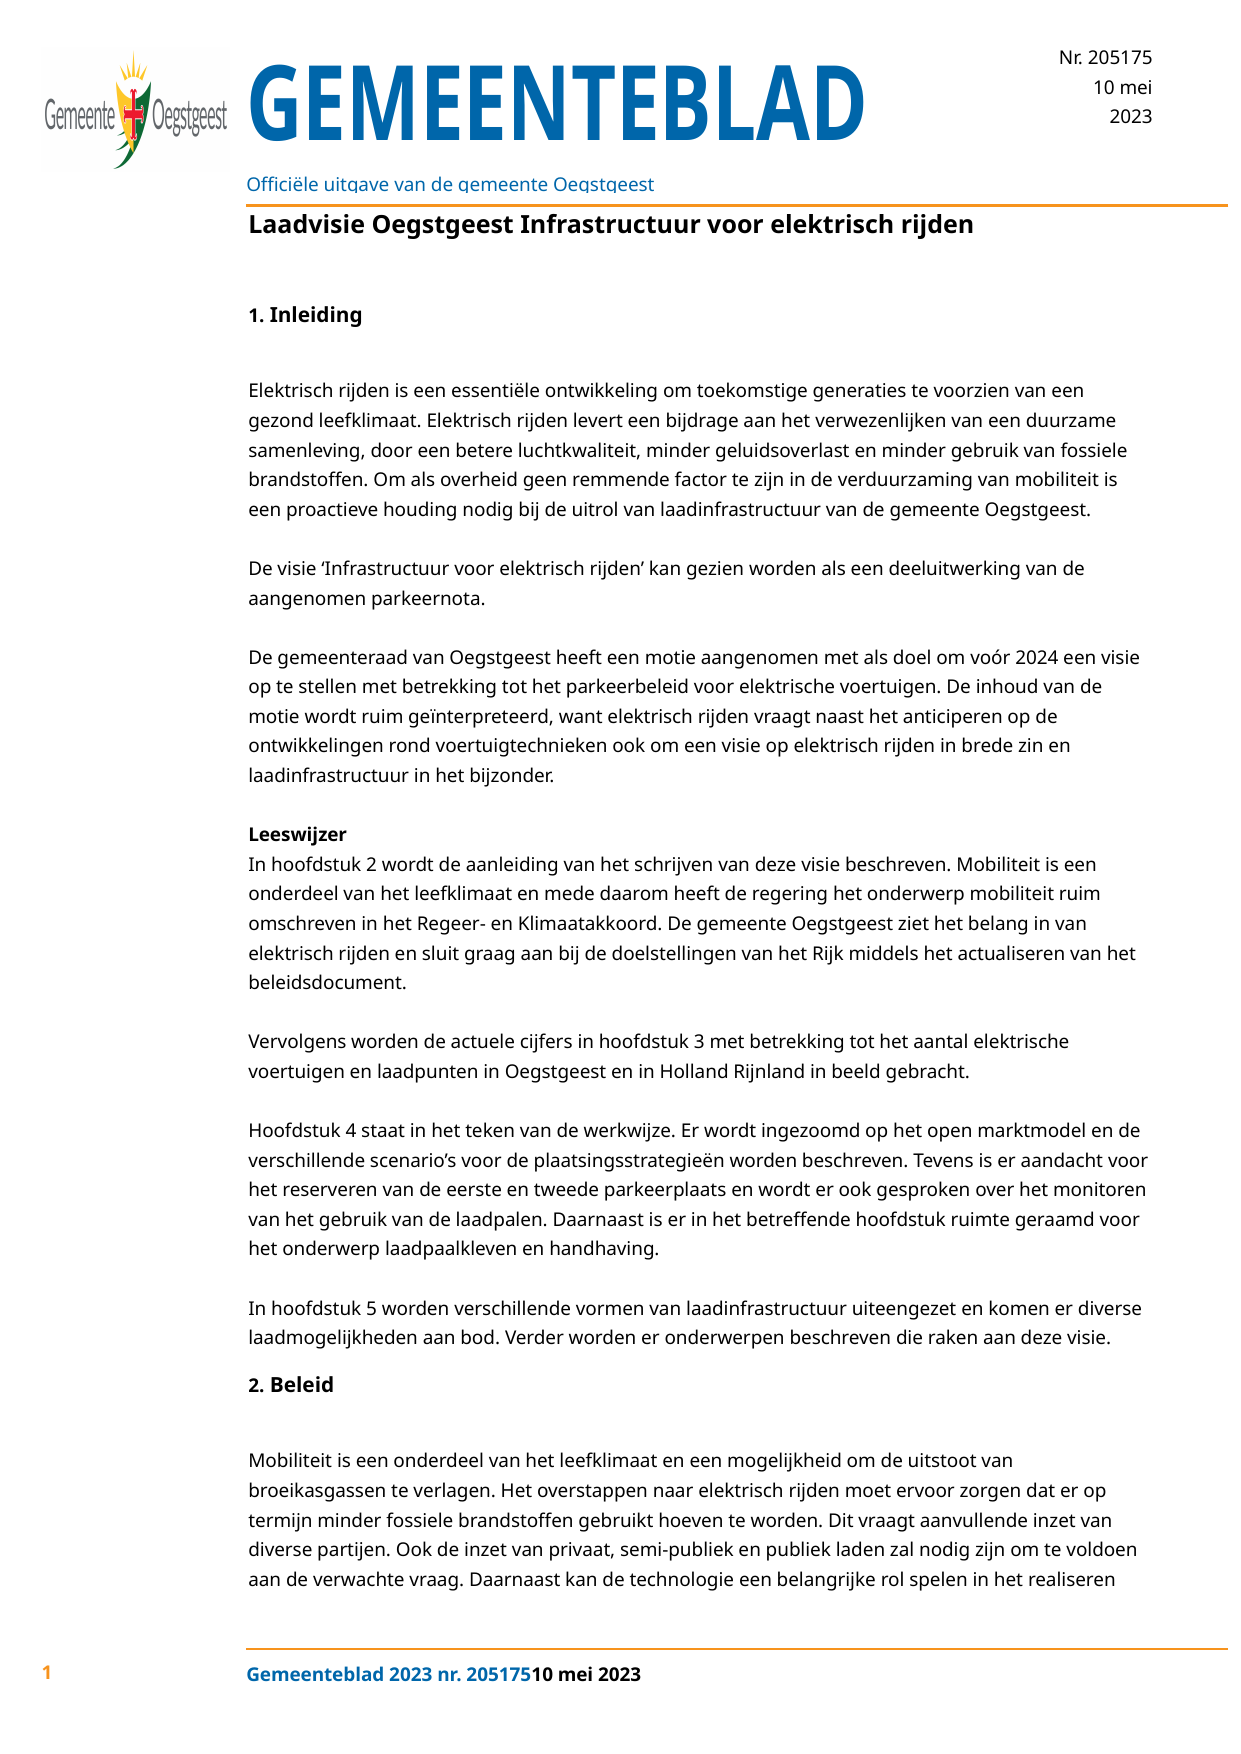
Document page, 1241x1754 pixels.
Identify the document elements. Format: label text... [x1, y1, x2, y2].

text De visie ‘Infrastructuur voor elektrisch rijden’ kan gezien worden als een deeluitwerking van de aangenomen parkeernota. [248, 555, 1152, 610]
text Vervolgens worden de actuele cijfers in hoofdstuk 3 met betrekking tot het aantal elektrische voertuigen en laadpunten in Oegstgeest en in Holland Rijnland in beeld gebracht. [248, 1028, 1152, 1084]
text Leeswijzer [248, 821, 1152, 847]
picture [41, 47, 231, 172]
text Mobiliteit is een onderdeel van het leefklimaat en een mogelijkheid om de uitstoot van broeikasgassen te verlagen. Het overstappen naar elektrisch rijden moet ervoor zorgen dat er op termijn minder fossiele brandstoffen gebruikt hoeven te worden. Dit vraagt aanvullende inzet van diverse partijen. Ook de inzet van privaat, semi-publiek en publiek laden zal nodig zijn om te voldoen aan de verwachte vraag. Daarnaast kan de technologie een belangrijke rol spelen in het realiseren [248, 1448, 1152, 1592]
text 1. Inleiding [248, 300, 1152, 328]
text Elektrisch rijden is een essentiële ontwikkeling om toekomstige generaties te voorzien van een gezond leefklimaat. Elektrisch rijden levert een bijdrage aan het verwezenlijken van een duurzame samenleving, door een betere luchtkwaliteit, minder geluidsoverlast en minder gebruik van fossiele brandstoffen. Om als overheid geen remmende factor te zijn in de verduurzaming van mobiliteit is een proactieve houding nodig bij de uitrol van laadinfrastructuur van de gemeente Oegstgeest. [248, 378, 1152, 522]
text Laadvisie Oegstgeest Infrastructuur voor elektrisch rijden [248, 207, 1152, 241]
text In hoofdstuk 5 worden verschillende vormen van laadinfrastructuur uiteengezet en komen er diverse laadmogelijkheden aan bod. Verder worden er onderwerpen beschreven die raken aan deze visie. [248, 1295, 1152, 1350]
text De gemeenteraad van Oegstgeest heeft een motie aangenomen met als doel om voór 2024 een visie op te stellen met betrekking tot het parkeerbeleid voor elektrische voertuigen. De inhoud van de motie wordt ruim geïnterpreteerd, want elektrisch rijden vraagt naast het anticiperen op de ontwikkelingen rond voertuigtechnieken ook om een visie op elektrisch rijden in brede zin en laadinfrastructuur in het bijzonder. [248, 644, 1152, 788]
text In hoofdstuk 2 wordt de aanleiding van het schrijven van deze visie beschreven. Mobiliteit is een onderdeel van het leefklimaat en mede daarom heeft de regering het onderwerp mobiliteit ruim omschreven in het Regeer- en Klimaatakkoord. De gemeente Oegstgeest ziet het belang in van elektrisch rijden en sluit graag aan bij de doelstellingen van het Rijk middels het actualiseren van het beleidsdocument. [248, 851, 1152, 995]
text Hoofdstuk 4 staat in het teken van de werkwijze. Er wordt ingezoomd op het open marktmodel en de verschillende scenario’s voor de plaatsingsstrategieën worden beschreven. Tevens is er aandacht voor het reserveren van de eerste en tweede parkeerplaats en wordt er ook gesproken over het monitoren van het gebruik van de laadpalen. Daarnaast is er in het betreffende hoofdstuk ruimte geraamd voor het onderwerp laadpaalkleven en handhaving. [248, 1117, 1152, 1261]
text 2. Beleid [248, 1370, 1152, 1398]
